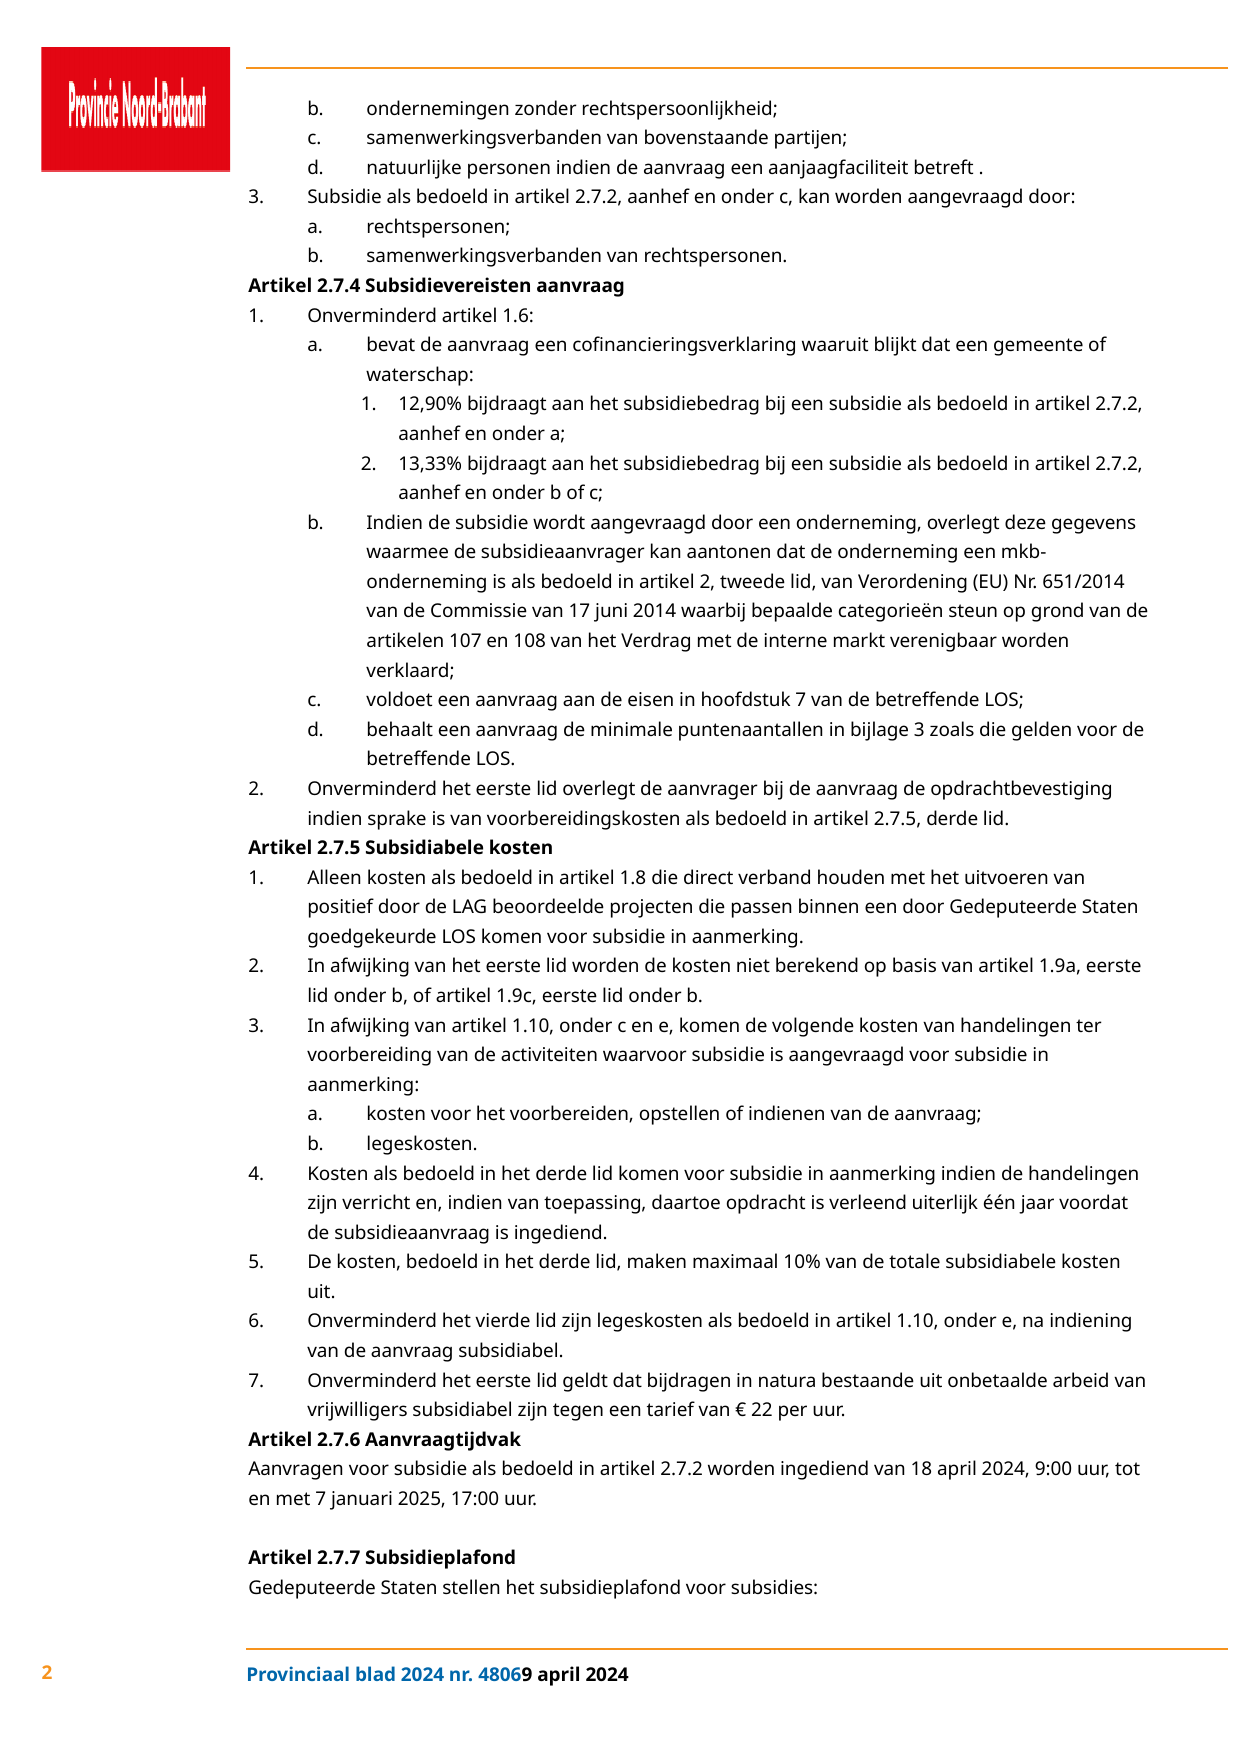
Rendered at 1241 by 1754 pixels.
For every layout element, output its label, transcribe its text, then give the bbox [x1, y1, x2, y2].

text Artikel 2.7.6 Aanvraagtijdvak [248, 1426, 1152, 1452]
list Subsidie als bedoeld in artikel 2.7.2, aanhef en onder c, kan worden aangevraagd door: [248, 183, 1152, 209]
list rechtspersonen; [307, 213, 1152, 239]
list samenwerkingsverbanden van bovenstaande partijen; [307, 124, 1152, 150]
list Onverminderd het eerste lid overlegt de aanvrager bij de aanvraag de opdrachtbevestiging indien sprake is van voorbereidingskosten als bedoeld in artikel 2.7.5, derde lid. [248, 775, 1152, 831]
list Onverminderd artikel 1.6: [248, 302, 1152, 328]
list Onverminderd het eerste lid geldt dat bijdragen in natura bestaande uit onbetaalde arbeid van vrijwilligers subsidiabel zijn tegen een tarief van € 22 per uur. [248, 1367, 1152, 1422]
list voldoet een aanvraag aan de eisen in hoofdstuk 7 van de betreffende LOS; [307, 686, 1152, 712]
list 13,33% bijdraagt aan het subsidiebedrag bij een subsidie als bedoeld in artikel 2.7.2, aanhef en onder b of c; [361, 450, 1152, 505]
text Artikel 2.7.7 Subsidieplafond [248, 1544, 1152, 1570]
list Alleen kosten als bedoeld in artikel 1.8 die direct verband houden met het uitvoeren van positief door de LAG beoordeelde projecten die passen binnen een door Gedeputeerde Staten goedgekeurde LOS komen voor subsidie in aanmerking. [248, 864, 1152, 949]
list natuurlijke personen indien de aanvraag een aanjaagfaciliteit betreft . [307, 154, 1152, 180]
list Onverminderd het vierde lid zijn legeskosten als bedoeld in artikel 1.10, onder e, na indiening van de aanvraag subsidiabel. [248, 1308, 1152, 1363]
list Indien de subsidie wordt aangevraagd door een onderneming, overlegt deze gegevens waarmee de subsidieaanvrager kan aantonen dat de onderneming een mkb-onderneming is als bedoeld in artikel 2, tweede lid, van Verordening (EU) Nr. 651/2014 van de Commissie van 17 juni 2014 waarbij bepaalde categorieën steun op grond van de artikelen 107 en 108 van het Verdrag met de interne markt verenigbaar worden verklaard; [307, 509, 1152, 683]
text Gedeputeerde Staten stellen het subsidieplafond voor subsidies: [248, 1574, 1152, 1600]
list Kosten als bedoeld in het derde lid komen voor subsidie in aanmerking indien de handelingen zijn verricht en, indien van toepassing, daartoe opdracht is verleend uiterlijk één jaar voordat de subsidieaanvraag is ingediend. [248, 1160, 1152, 1245]
text Aanvragen voor subsidie als bedoeld in artikel 2.7.2 worden ingediend van 18 april 2024, 9:00 uur, tot en met 7 januari 2025, 17:00 uur. [248, 1456, 1152, 1511]
list samenwerkingsverbanden van rechtspersonen. [307, 243, 1152, 268]
list De kosten, bedoeld in het derde lid, maken maximaal 10% van de totale subsidiabele kosten uit. [248, 1248, 1152, 1304]
list 12,90% bijdraagt aan het subsidiebedrag bij een subsidie als bedoeld in artikel 2.7.2, aanhef en onder a; [361, 391, 1152, 446]
list bevat de aanvraag een cofinancieringsverklaring waaruit blijkt dat een gemeente of waterschap: [307, 331, 1152, 387]
list kosten voor het voorbereiden, opstellen of indienen van de aanvraag; [307, 1101, 1152, 1126]
list legeskosten. [307, 1130, 1152, 1156]
text Artikel 2.7.5 Subsidiabele kosten [248, 834, 1152, 860]
text Artikel 2.7.4 Subsidievereisten aanvraag [248, 272, 1152, 298]
picture [41, 47, 231, 172]
list ondernemingen zonder rechtspersoonlijkheid; [307, 95, 1152, 121]
list behaalt een aanvraag de minimale puntenaantallen in bijlage 3 zoals die gelden voor de betreffende LOS. [307, 716, 1152, 771]
list In afwijking van het eerste lid worden de kosten niet berekend op basis van artikel 1.9a, eerste lid onder b, of artikel 1.9c, eerste lid onder b. [248, 953, 1152, 1008]
list In afwijking van artikel 1.10, onder c en e, komen de volgende kosten van handelingen ter voorbereiding van de activiteiten waarvoor subsidie is aangevraagd voor subsidie in aanmerking: [248, 1012, 1152, 1097]
